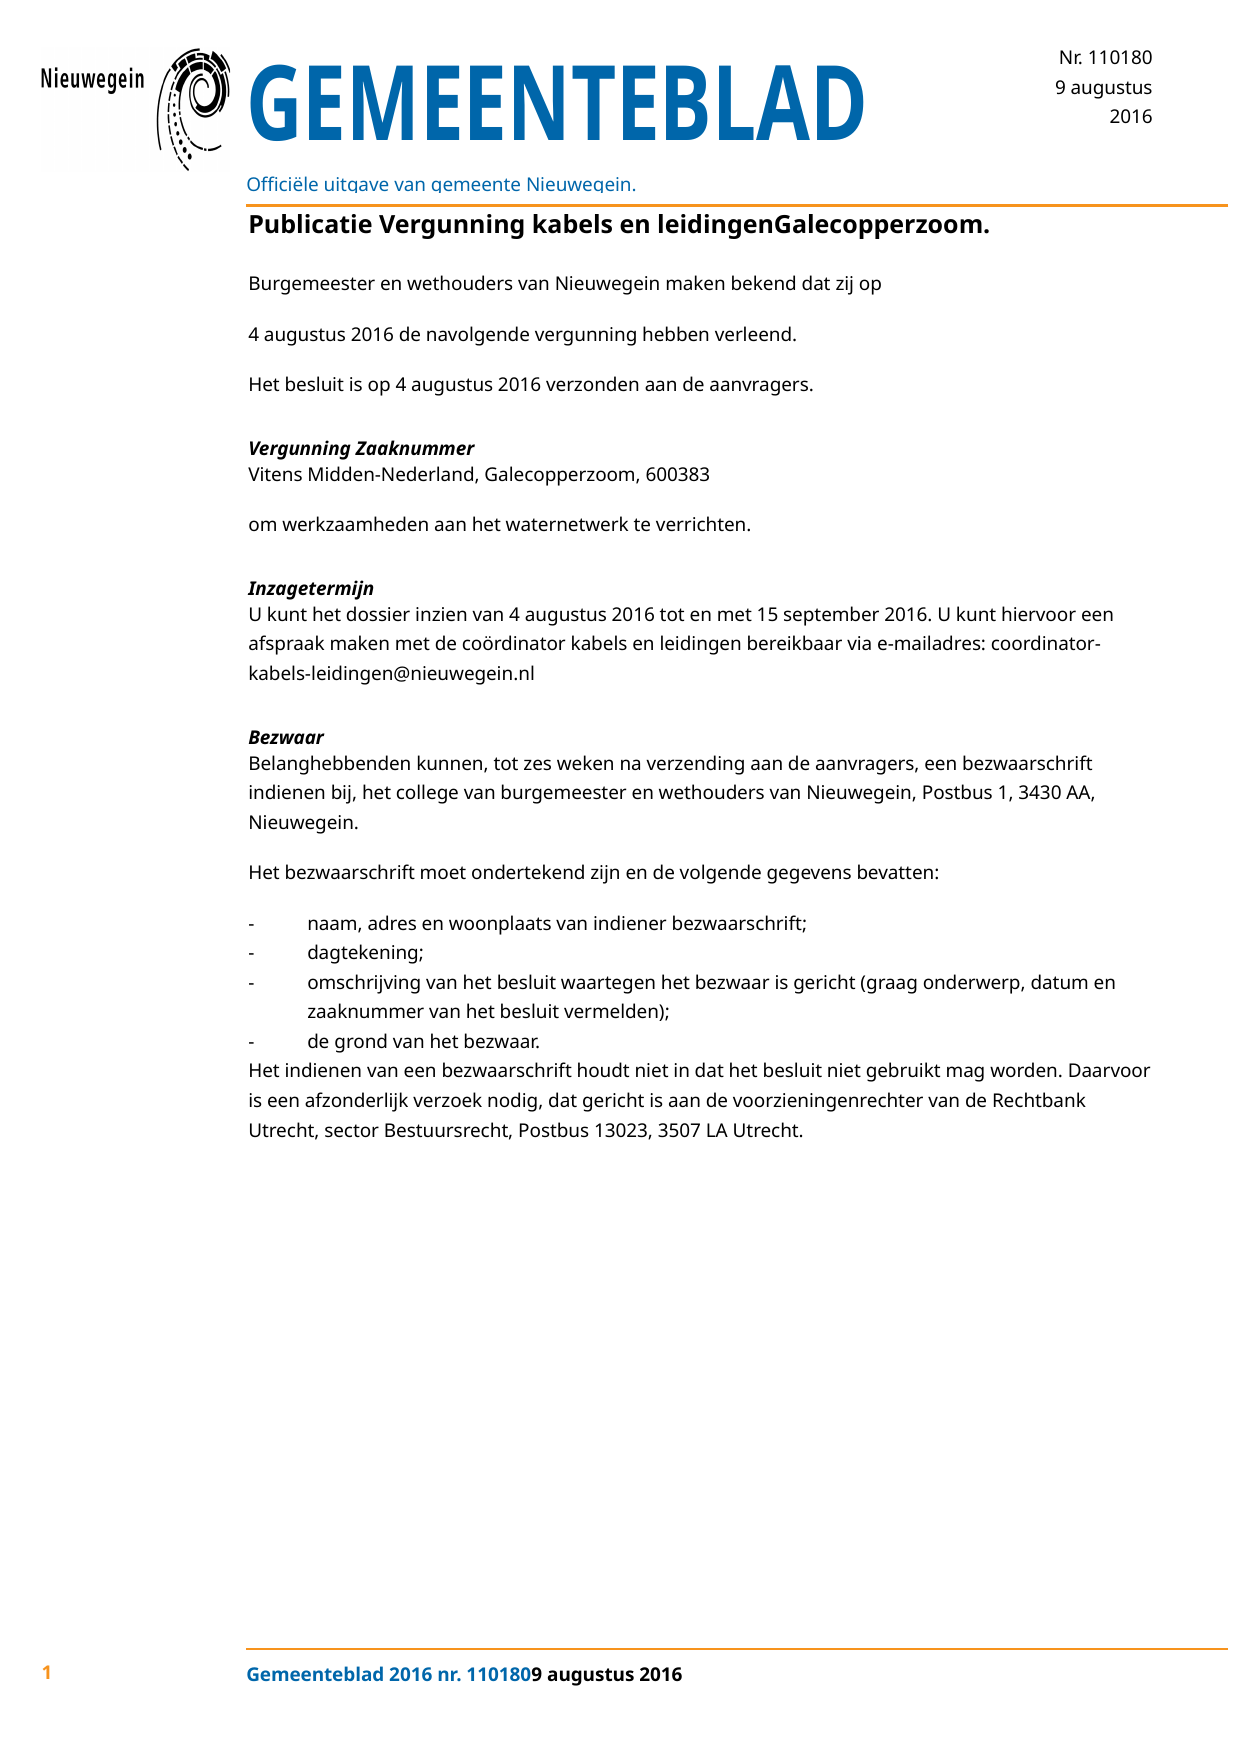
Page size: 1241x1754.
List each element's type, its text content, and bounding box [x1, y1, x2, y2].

text 4 augustus 2016 de navolgende vergunning hebben verleend. [248, 321, 1152, 346]
text Inzagetermijn [248, 575, 1152, 601]
list omschrijving van het besluit waartegen het bezwaar is gericht (graag onderwerp, datum en zaaknummer van het besluit vermelden); [248, 969, 1152, 1024]
text om werkzaamheden aan het waternetwerk te verrichten. [248, 511, 1152, 537]
text Het besluit is op 4 augustus 2016 verzonden aan de aanvragers. [248, 371, 1152, 397]
text Vergunning Zaaknummer [248, 435, 1152, 461]
text U kunt het dossier inzien van 4 augustus 2016 tot en met 15 september 2016. U kunt hiervoor een afspraak maken met de coördinator kabels en leidingen bereikbaar via e-mailadres: coordinator-kabels-leidingen@nieuwegein.nl [248, 601, 1152, 686]
text Het bezwaarschrift moet ondertekend zijn en de volgende gegevens bevatten: [248, 859, 1152, 885]
text Belanghebbenden kunnen, tot zes weken na verzending aan de aanvragers, een bezwaarschrift indienen bij, het college van burgemeester en wethouders van Nieuwegein, Postbus 1, 3430 AA, Nieuwegein. [248, 750, 1152, 835]
list dagtekening; [248, 939, 1152, 965]
text Bezwaar [248, 724, 1152, 750]
list naam, adres en woonplaats van indiener bezwaarschrift; [248, 910, 1152, 936]
text Het indienen van een bezwaarschrift houdt niet in dat het besluit niet gebruikt mag worden. Daarvoor is een afzonderlijk verzoek nodig, dat gericht is aan de voorzieningenrechter van de Rechtbank Utrecht, sector Bestuursrecht, Postbus 13023, 3507 LA Utrecht. [248, 1058, 1152, 1143]
list de grond van het bezwaar. [248, 1028, 1152, 1054]
picture [41, 47, 231, 172]
text Burgemeester en wethouders van Nieuwegein maken bekend dat zij op [248, 270, 1152, 296]
text Vitens Midden-Nederland, Galecopperzoom, 600383 [248, 461, 1152, 487]
text Publicatie Vergunning kabels en leidingenGalecopperzoom. [248, 207, 1152, 241]
